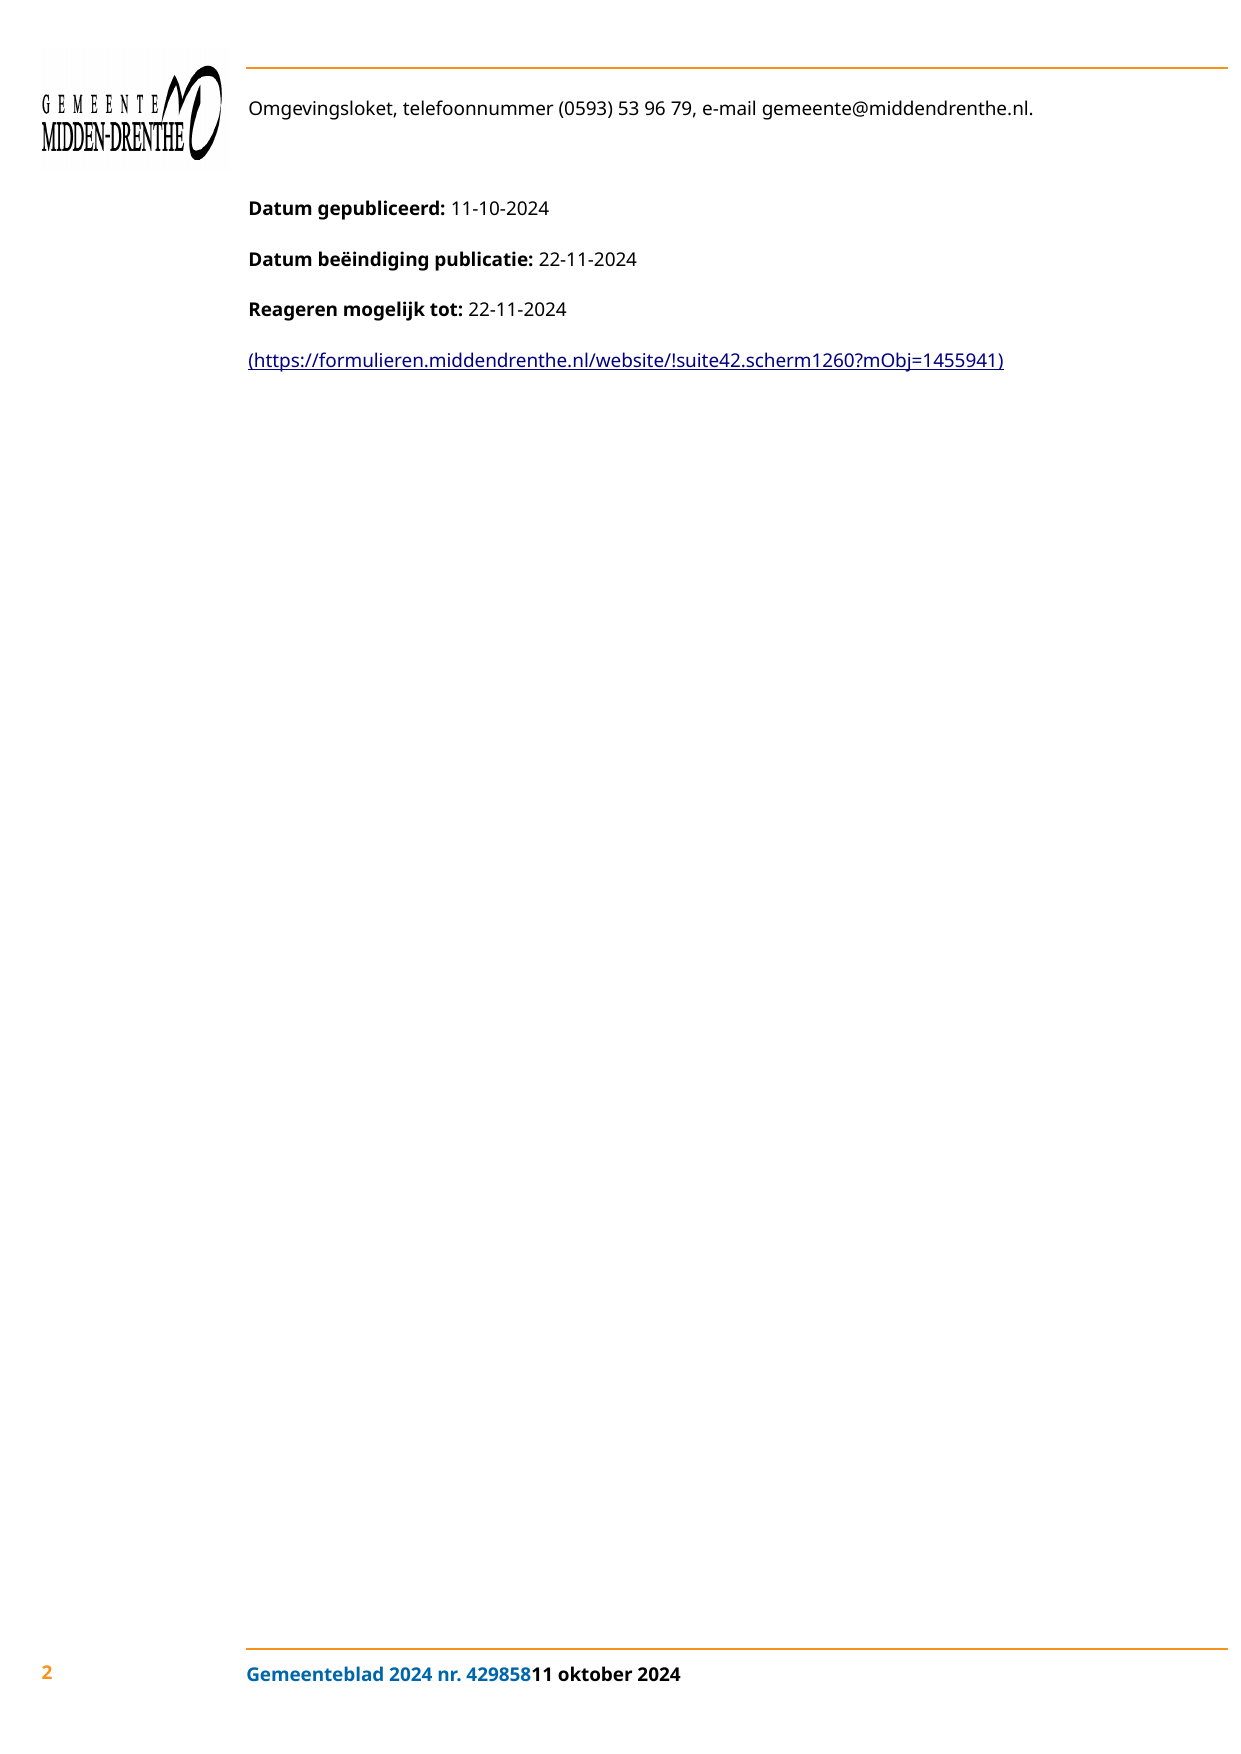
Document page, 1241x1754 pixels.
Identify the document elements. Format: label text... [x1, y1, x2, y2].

text Reageren mogelijk tot: 22-11-2024 [248, 296, 1152, 322]
text (https://formulieren.middendrenthe.nl/website/!suite42.scherm1260?mObj=1455941) [248, 347, 1152, 373]
picture [41, 47, 231, 172]
text Datum beëindiging publicatie: 22-11-2024 [248, 246, 1152, 272]
text Omgevingsloket, telefoonnummer (0593) 53 96 79, e-mail gemeente@middendrenthe.nl. [248, 95, 1152, 121]
text Datum gepubliceerd: 11-10-2024 [248, 196, 1152, 221]
